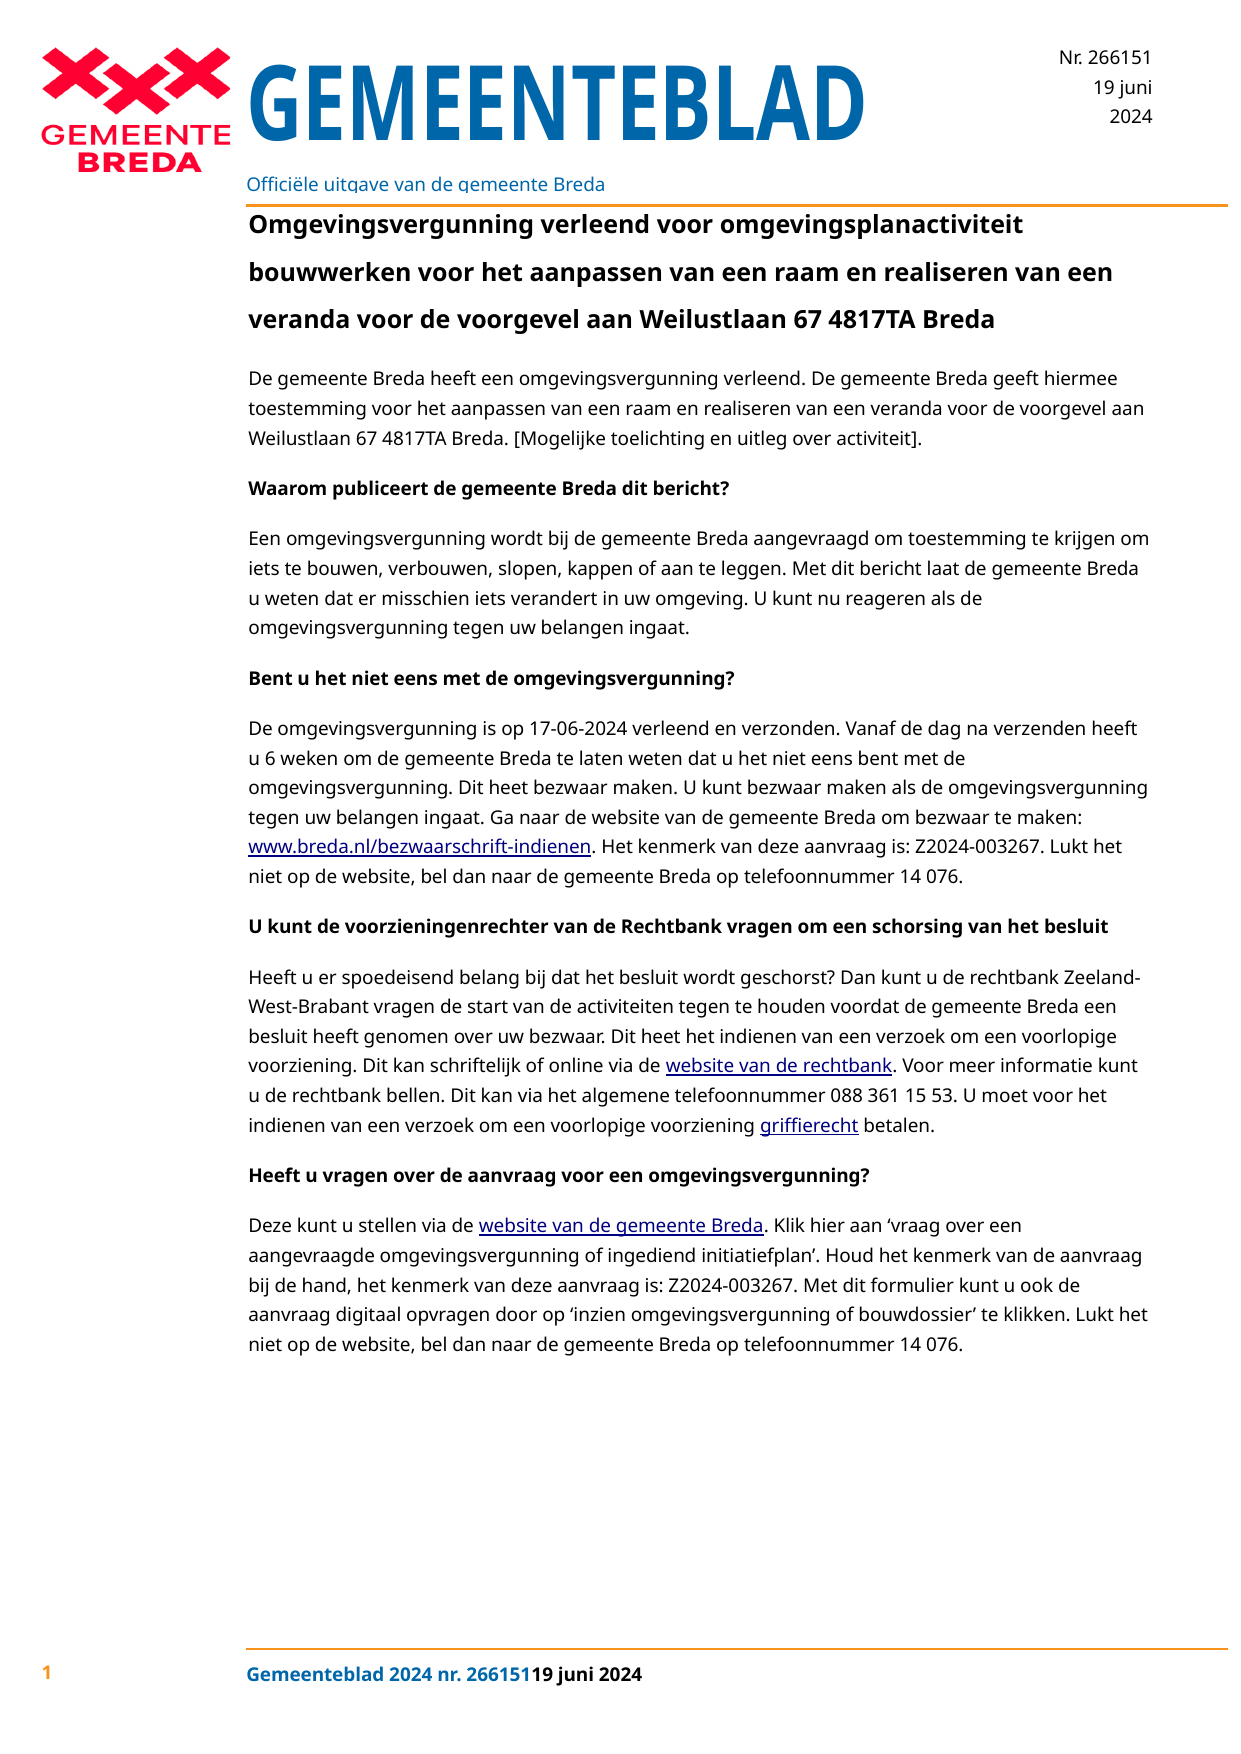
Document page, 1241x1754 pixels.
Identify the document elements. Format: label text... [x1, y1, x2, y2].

text Heeft u er spoedeisend belang bij dat het besluit wordt geschorst? Dan kunt u de rechtbank Zeeland-West-Brabant vragen de start van de activiteiten tegen te houden voordat de gemeente Breda een besluit heeft genomen over uw bezwaar. Dit heet het indienen van een verzoek om een voorlopige voorziening. Dit kan schriftelijk of online via de website van de rechtbank. Voor meer informatie kunt u de rechtbank bellen. Dit kan via het algemene telefoonnummer 088 361 15 53. U moet voor het indienen van een verzoek om een voorlopige voorziening griffierecht betalen. [248, 964, 1152, 1137]
text Heeft u vragen over de aanvraag voor een omgevingsvergunning? [248, 1162, 1152, 1188]
text Waarom publiceert de gemeente Breda dit bericht? [248, 475, 1152, 501]
text De gemeente Breda heeft een omgevingsvergunning verleend. De gemeente Breda geeft hiermee toestemming voor het aanpassen van een raam en realiseren van een veranda voor de voorgevel aan Weilustlaan 67 4817TA Breda. [Mogelijke toelichting en uitleg over activiteit]. [248, 366, 1152, 450]
text De omgevingsvergunning is op 17-06-2024 verleend en verzonden. Vanaf de dag na verzenden heeft u 6 weken om de gemeente Breda te laten weten dat u het niet eens bent met de omgevingsvergunning. Dit heet bezwaar maken. U kunt bezwaar maken als de omgevingsvergunning tegen uw belangen ingaat. Ga naar de website van de gemeente Breda om bezwaar te maken: www.breda.nl/bezwaarschrift-indienen. Het kenmerk van deze aanvraag is: Z2024-003267. Lukt het niet op de website, bel dan naar de gemeente Breda op telefoonnummer 14 076. [248, 715, 1152, 889]
text Omgevingsvergunning verleend voor omgevingsplanactiviteit bouwwerken voor het aanpassen van een raam en realiseren van een veranda voor de voorgevel aan Weilustlaan 67 4817TA Breda [248, 207, 1152, 336]
text Een omgevingsvergunning wordt bij de gemeente Breda aangevraagd om toestemming te krijgen om iets te bouwen, verbouwen, slopen, kappen of aan te leggen. Met dit bericht laat de gemeente Breda u weten dat er misschien iets verandert in uw omgeving. U kunt nu reageren als de omgevingsvergunning tegen uw belangen ingaat. [248, 526, 1152, 640]
picture [41, 47, 231, 172]
text Bent u het niet eens met de omgevingsvergunning? [248, 665, 1152, 690]
text Deze kunt u stellen via de website van de gemeente Breda. Klik hier aan ‘vraag over een aangevraagde omgevingsvergunning of ingediend initiatiefplan’. Houd het kenmerk van de aanvraag bij de hand, het kenmerk van deze aanvraag is: Z2024-003267. Met dit formulier kunt u ook de aanvraag digitaal opvragen door op ‘inzien omgevingsvergunning of bouwdossier’ te klikken. Lukt het niet op de website, bel dan naar de gemeente Breda op telefoonnummer 14 076. [248, 1213, 1152, 1357]
text U kunt de voorzieningenrechter van de Rechtbank vragen om een schorsing van het besluit [248, 913, 1152, 939]
